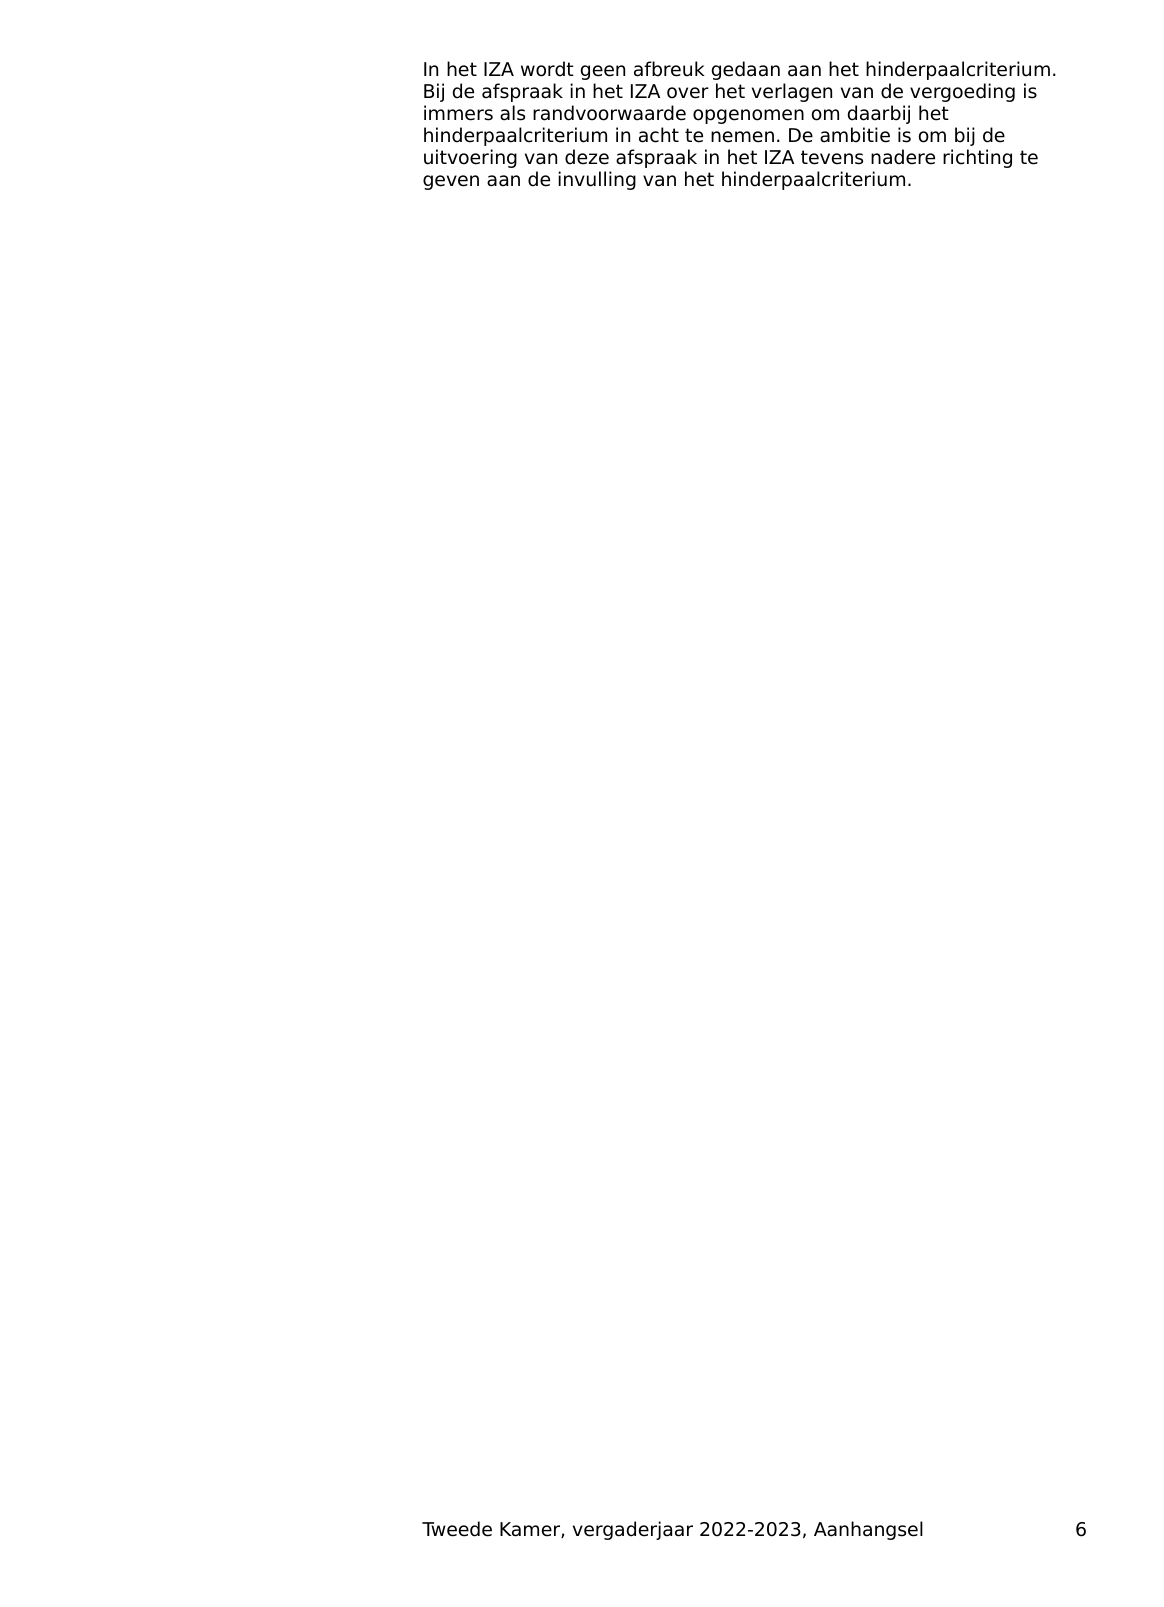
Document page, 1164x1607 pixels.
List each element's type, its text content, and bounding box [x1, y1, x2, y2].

text In het IZA wordt geen afbreuk gedaan aan het hinderpaalcriterium. Bij de afspraak in het IZA over het verlagen van de vergoeding is immers als randvoorwaarde opgenomen om daarbij het hinderpaalcriterium in acht te nemen. De ambitie is om bij de uitvoering van deze afspraak in het IZA tevens nadere richting te geven aan de invulling van het hinderpaalcriterium. [422, 59, 1087, 191]
